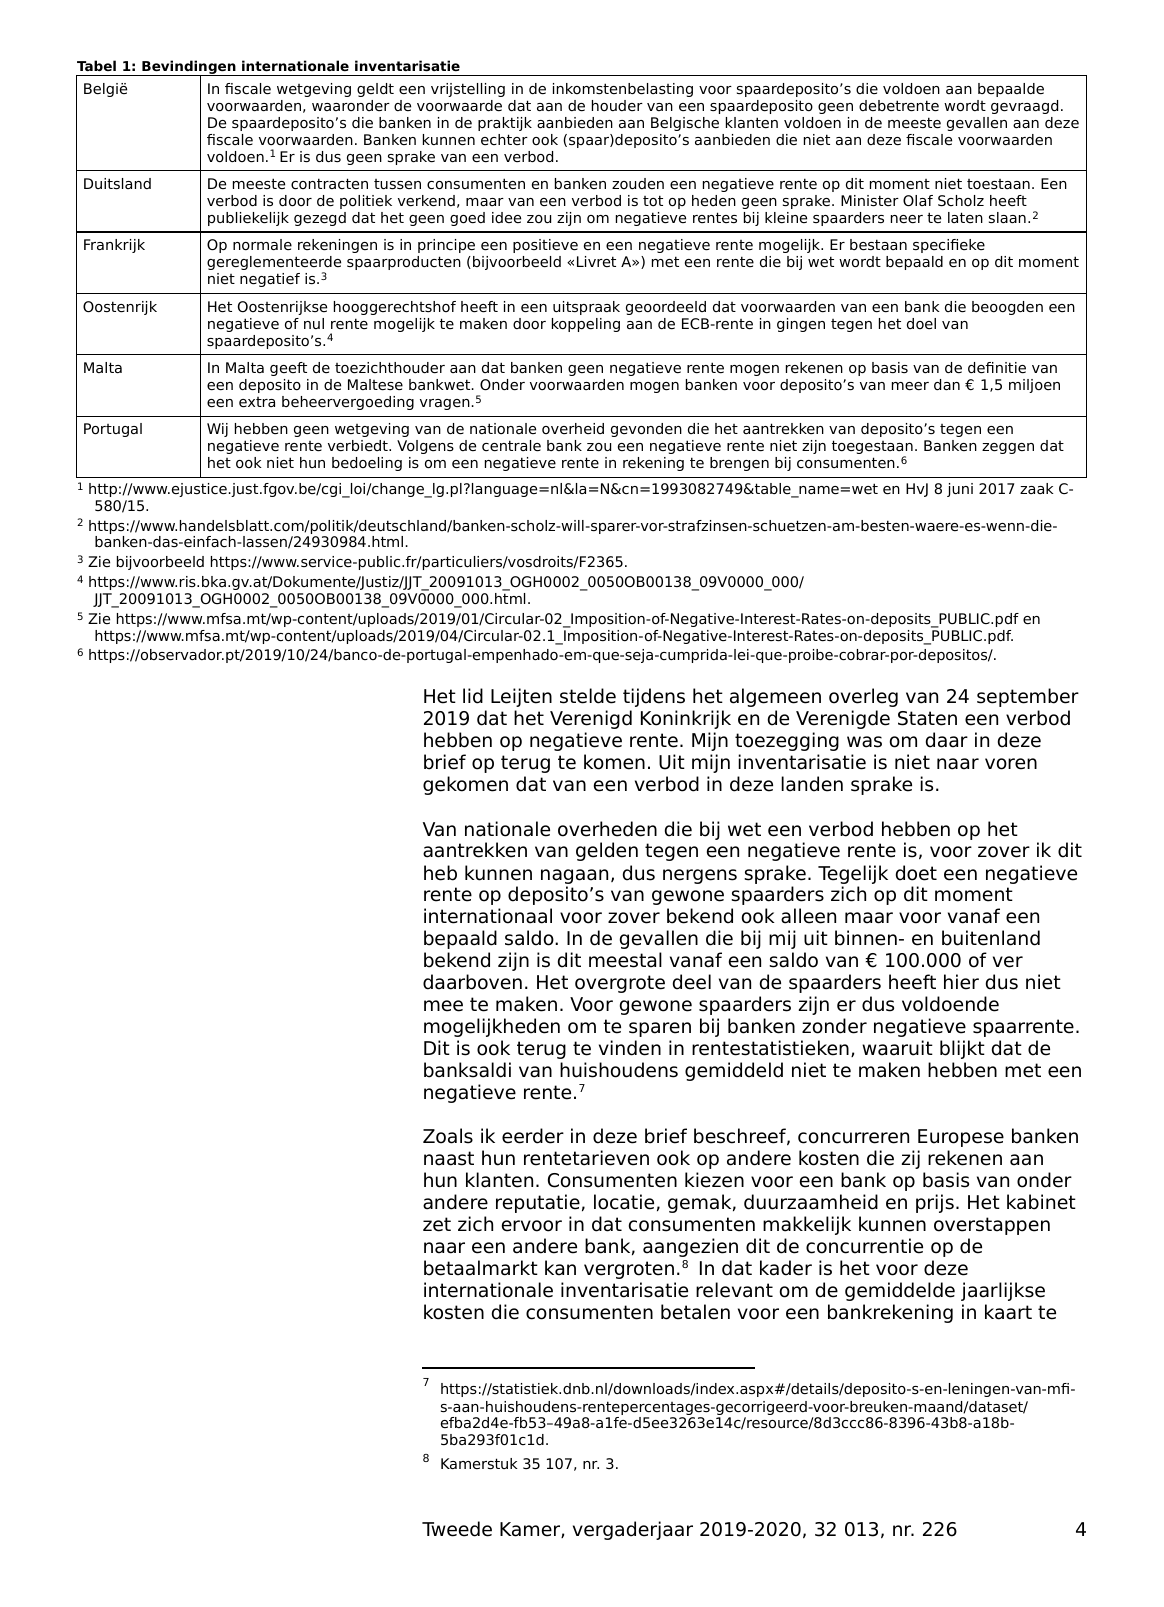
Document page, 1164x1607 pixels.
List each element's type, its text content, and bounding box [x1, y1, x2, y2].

text https://statistiek.dnb.nl/downloads/index.aspx#/details/deposito-s-en-leningen-van-mfi-s-aan-huishoudens-rentepercentages-gecorrigeerd-voor-breuken-maand/dataset/efba2d4e-fb53–49a8-a1fe-d5ee3263e14c/resource/8d3ccc86-8396-43b8-a18b-5ba293f01c1d. [422, 1377, 1087, 1449]
table_cell 1 http://www.ejustice.just.fgov.be/cgi_loi/change_lg.pl?language=nl&la=N&cn=1993082749&table_name=wet en HvJ 8 juni 2017 zaak C-580/15. 2 https://www.handelsblatt.com/politik/deutschland/banken-scholz-will-sparer-vor-strafzinsen-schuetzen-am-besten-waere-es-wenn-die-banken-das-einfach-lassen/24930984.html. 3 Zie bijvoorbeeld https://www.service-public.fr/particuliers/vosdroits/F2365. 4 https://www.ris.bka.gv.at/Dokumente/Justiz/JJT_20091013_OGH0002_0050OB00138_09V0000_000/JJT_20091013_OGH0002_0050OB00138_09V0000_000.html. 5 Zie https://www.mfsa.mt/wp-content/uploads/2019/01/Circular-02_Imposition-of-Negative-Interest-Rates-on-deposits_PUBLIC.pdf en https://www.mfsa.mt/wp-content/uploads/2019/04/Circular-02.1_Imposition-of-Negative-Interest-Rates-on-deposits_PUBLIC.pdf. 6 https://observador.pt/2019/10/24/banco-de-portugal-empenhado-em-que-seja-cumprida-lei-que-proibe-cobrar-por-depositos/. [77, 478, 1087, 664]
text Kamerstuk 35 107, nr. 3. [422, 1452, 1087, 1474]
table_cell Oostenrijk [77, 294, 200, 354]
table_cell In Malta geeft de toezichthouder aan dat banken geen negatieve rente mogen rekenen op basis van de definitie van een deposito in de Maltese bankwet. Onder voorwaarden mogen banken voor deposito’s van meer dan € 1,5 miljoen een extra beheervergoeding vragen.5 [201, 355, 1086, 416]
table_cell Wij hebben geen wetgeving van de nationale overheid gevonden die het aantrekken van deposito’s tegen een negatieve rente verbiedt. Volgens de centrale bank zou een negatieve rente niet zijn toegestaan. Banken zeggen dat het ook niet hun bedoeling is om een negatieve rente in rekening te brengen bij consumenten.6 [201, 417, 1086, 477]
table_cell Op normale rekeningen is in principe een positieve en een negatieve rente mogelijk. Er bestaan specifieke gereglementeerde spaarproducten (bijvoorbeeld «Livret A») met een rente die bij wet wordt bepaald en op dit moment niet negatief is.3 [201, 233, 1086, 293]
table_cell Portugal [77, 417, 200, 477]
table_header Tabel 1: Bevindingen internationale inventarisatie [77, 59, 1087, 75]
table_cell België [77, 76, 200, 170]
table_cell Frankrijk [77, 233, 200, 293]
table_cell Duitsland [77, 171, 200, 231]
table_cell De meeste contracten tussen consumenten en banken zouden een negatieve rente op dit moment niet toestaan. Een verbod is door de politiek verkend, maar van een verbod is tot op heden geen sprake. Minister Olaf Scholz heeft publiekelijk gezegd dat het geen goed idee zou zijn om negatieve rentes bij kleine spaarders neer te laten slaan.2 [201, 171, 1086, 231]
table_cell Malta [77, 355, 200, 416]
table_cell Het Oostenrijkse hooggerechtshof heeft in een uitspraak geoordeeld dat voorwaarden van een bank die beoogden een negatieve of nul rente mogelijk te maken door koppeling aan de ECB-rente in gingen tegen het doel van spaardeposito’s.4 [201, 294, 1086, 354]
text Het lid Leijten stelde tijdens het algemeen overleg van 24 september 2019 dat het Verenigd Koninkrijk en de Verenigde Staten een verbod hebben op negatieve rente. Mijn toezegging was om daar in deze brief op terug te komen. Uit mijn inventarisatie is niet naar voren gekomen dat van een verbod in deze landen sprake is. [422, 686, 1087, 796]
text Van nationale overheden die bij wet een verbod hebben op het aantrekken van gelden tegen een negatieve rente is, voor zover ik dit heb kunnen nagaan, dus nergens sprake. Tegelijk doet een negatieve rente op deposito’s van gewone spaarders zich op dit moment internationaal voor zover bekend ook alleen maar voor vanaf een bepaald saldo. In de gevallen die bij mij uit binnen- en buitenland bekend zijn is dit meestal vanaf een saldo van € 100.000 of ver daarboven. Het overgrote deel van de spaarders heeft hier dus niet mee te maken. Voor gewone spaarders zijn er dus voldoende mogelijkheden om te sparen bij banken zonder negatieve spaarrente. Dit is ook terug te vinden in rentestatistieken, waaruit blijkt dat de banksaldi van huishoudens gemiddeld niet te maken hebben met een negatieve rente. [422, 818, 1087, 1104]
table_cell In fiscale wetgeving geldt een vrijstelling in de inkomstenbelasting voor spaardeposito’s die voldoen aan bepaalde voorwaarden, waaronder de voorwaarde dat aan de houder van een spaardeposito geen debetrente wordt gevraagd. De spaardeposito’s die banken in de praktijk aanbieden aan Belgische klanten voldoen in de meeste gevallen aan deze fiscale voorwaarden. Banken kunnen echter ook (spaar)deposito’s aanbieden die niet aan deze fiscale voorwaarden voldoen.1Er is dus geen sprake van een verbod. [201, 76, 1086, 170]
text Zoals ik eerder in deze brief beschreef, concurreren Europese banken naast hun rentetarieven ook op andere kosten die zij rekenen aan hun klanten. Consumenten kiezen voor een bank op basis van onder andere reputatie, locatie, gemak, duurzaamheid en prijs. Het kabinet zet zich ervoor in dat consumenten makkelijk kunnen overstappen naar een andere bank, aangezien dit de concurrentie op de betaalmarkt kan vergroten. In dat kader is het voor deze internationale inventarisatie relevant om de gemiddelde jaarlijkse kosten die consumenten betalen voor een bankrekening in kaart te [422, 1126, 1087, 1324]
